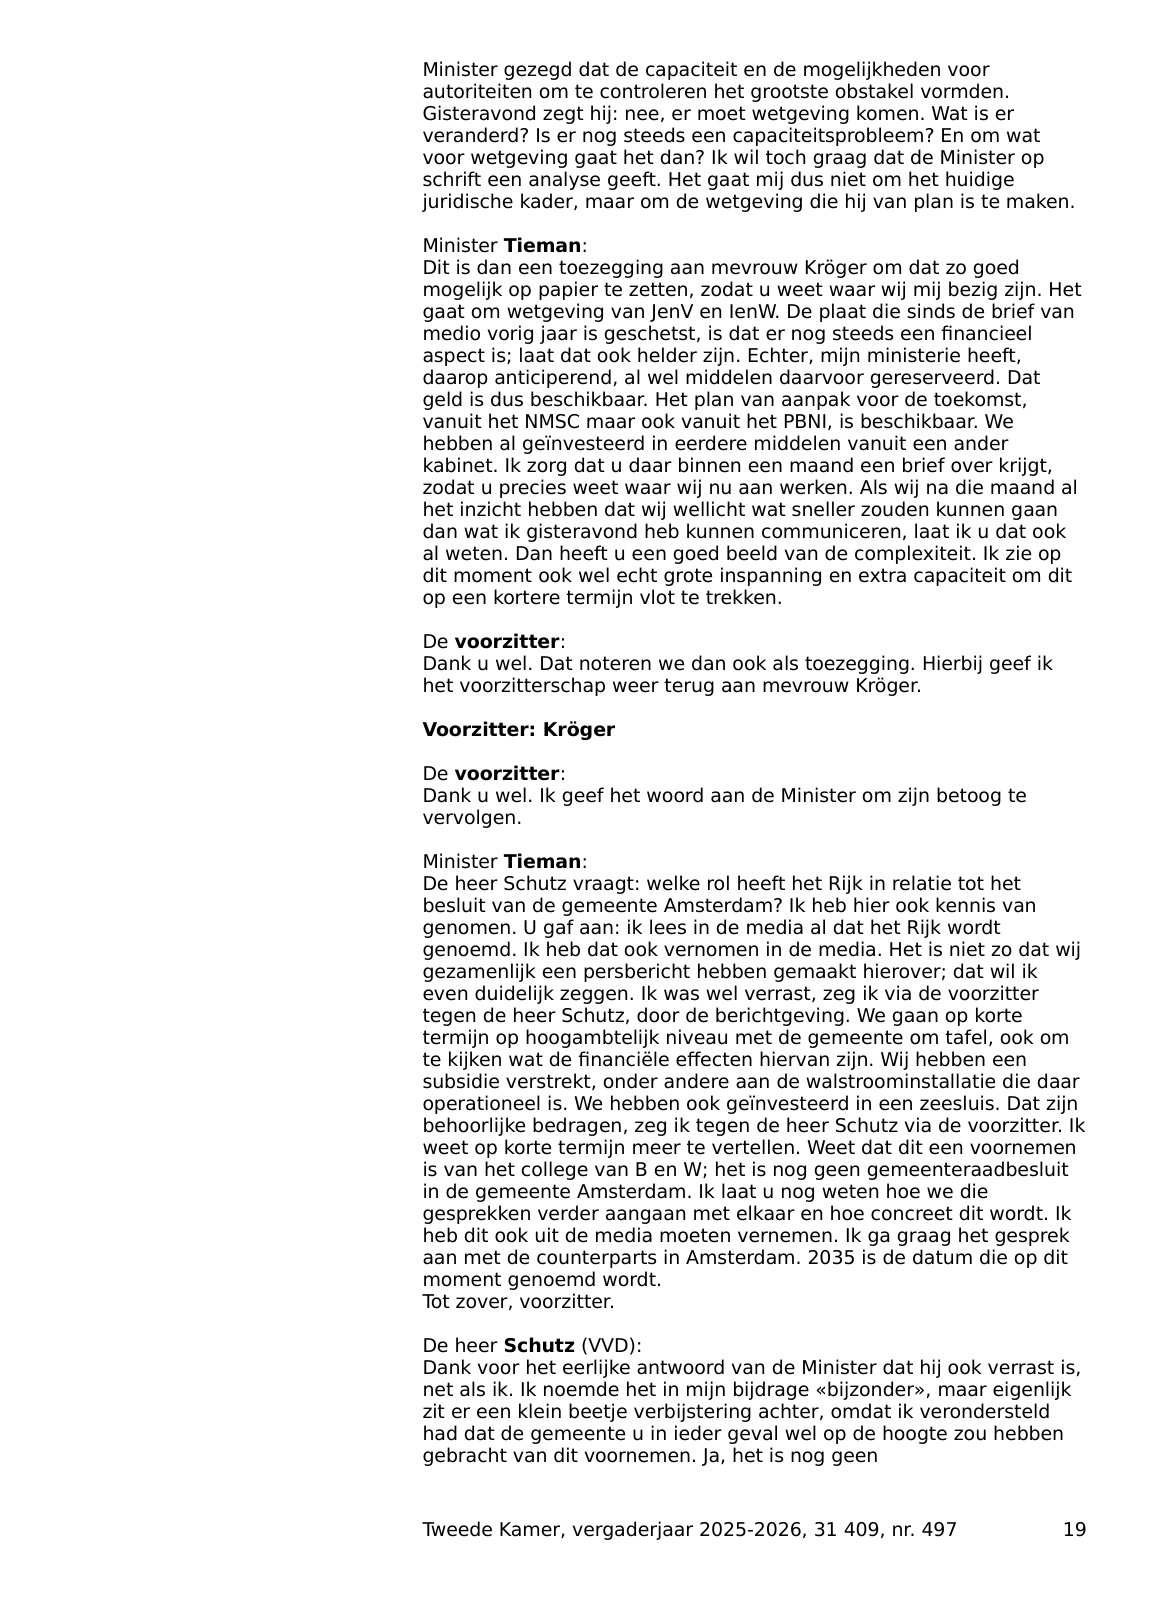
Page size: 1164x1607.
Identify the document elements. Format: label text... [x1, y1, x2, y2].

text De heer Schutz vraagt: welke rol heeft het Rijk in relatie tot het besluit van de gemeente Amsterdam? Ik heb hier ook kennis van genomen. U gaf aan: ik lees in de media al dat het Rijk wordt genoemd. Ik heb dat ook vernomen in de media. Het is niet zo dat wij gezamenlijk een persbericht hebben gemaakt hierover; dat wil ik even duidelijk zeggen. Ik was wel verrast, zeg ik via de voorzitter tegen de heer Schutz, door de berichtgeving. We gaan op korte termijn op hoogambtelijk niveau met de gemeente om tafel, ook om te kijken wat de financiële effecten hiervan zijn. Wij hebben een subsidie verstrekt, onder andere aan de walstroominstallatie die daar operationeel is. We hebben ook geïnvesteerd in een zeesluis. Dat zijn behoorlijke bedragen, zeg ik tegen de heer Schutz via de voorzitter. Ik weet op korte termijn meer te vertellen. Weet dat dit een voornemen is van het college van B en W; het is nog geen gemeenteraadbesluit in de gemeente Amsterdam. Ik laat u nog weten hoe we die gesprekken verder aangaan met elkaar en hoe concreet dit wordt. Ik heb dit ook uit de media moeten vernemen. Ik ga graag het gesprek aan met de counterparts in Amsterdam. 2035 is de datum die op dit moment genoemd wordt. [422, 873, 1087, 1291]
text Minister gezegd dat de capaciteit en de mogelijkheden voor autoriteiten om te controleren het grootste obstakel vormden. Gisteravond zegt hij: nee, er moet wetgeving komen. Wat is er veranderd? Is er nog steeds een capaciteitsprobleem? En om wat voor wetgeving gaat het dan? Ik wil toch graag dat de Minister op schrift een analyse geeft. Het gaat mij dus niet om het huidige juridische kader, maar om de wetgeving die hij van plan is te maken. [422, 59, 1087, 213]
text De heer Schutz (VVD): [422, 1335, 1087, 1357]
text De voorzitter: [422, 631, 1087, 653]
text Dank voor het eerlijke antwoord van de Minister dat hij ook verrast is, net als ik. Ik noemde het in mijn bijdrage «bijzonder», maar eigenlijk zit er een klein beetje verbijstering achter, omdat ik verondersteld had dat de gemeente u in ieder geval wel op de hoogte zou hebben gebracht van dit voornemen. Ja, het is nog geen [422, 1357, 1087, 1467]
text Dank u wel. Ik geef het woord aan de Minister om zijn betoog te vervolgen. [422, 785, 1087, 829]
subtitle Voorzitter: Kröger [422, 719, 1087, 741]
text Minister Tieman: [422, 851, 1087, 873]
text Dank u wel. Dat noteren we dan ook als toezegging. Hierbij geef ik het voorzitterschap weer terug aan mevrouw Kröger. [422, 653, 1087, 697]
text Tot zover, voorzitter. [422, 1291, 1087, 1313]
text Dit is dan een toezegging aan mevrouw Kröger om dat zo goed mogelijk op papier te zetten, zodat u weet waar wij mij bezig zijn. Het gaat om wetgeving van JenV en IenW. De plaat die sinds de brief van medio vorig jaar is geschetst, is dat er nog steeds een financieel aspect is; laat dat ook helder zijn. Echter, mijn ministerie heeft, daarop anticiperend, al wel middelen daarvoor gereserveerd. Dat geld is dus beschikbaar. Het plan van aanpak voor de toekomst, vanuit het NMSC maar ook vanuit het PBNI, is beschikbaar. We hebben al geïnvesteerd in eerdere middelen vanuit een ander kabinet. Ik zorg dat u daar binnen een maand een brief over krijgt, zodat u precies weet waar wij nu aan werken. Als wij na die maand al het inzicht hebben dat wij wellicht wat sneller zouden kunnen gaan dan wat ik gisteravond heb kunnen communiceren, laat ik u dat ook al weten. Dan heeft u een goed beeld van de complexiteit. Ik zie op dit moment ook wel echt grote inspanning en extra capaciteit om dit op een kortere termijn vlot te trekken. [422, 257, 1087, 609]
text Minister Tieman: [422, 235, 1087, 257]
text De voorzitter: [422, 763, 1087, 785]
